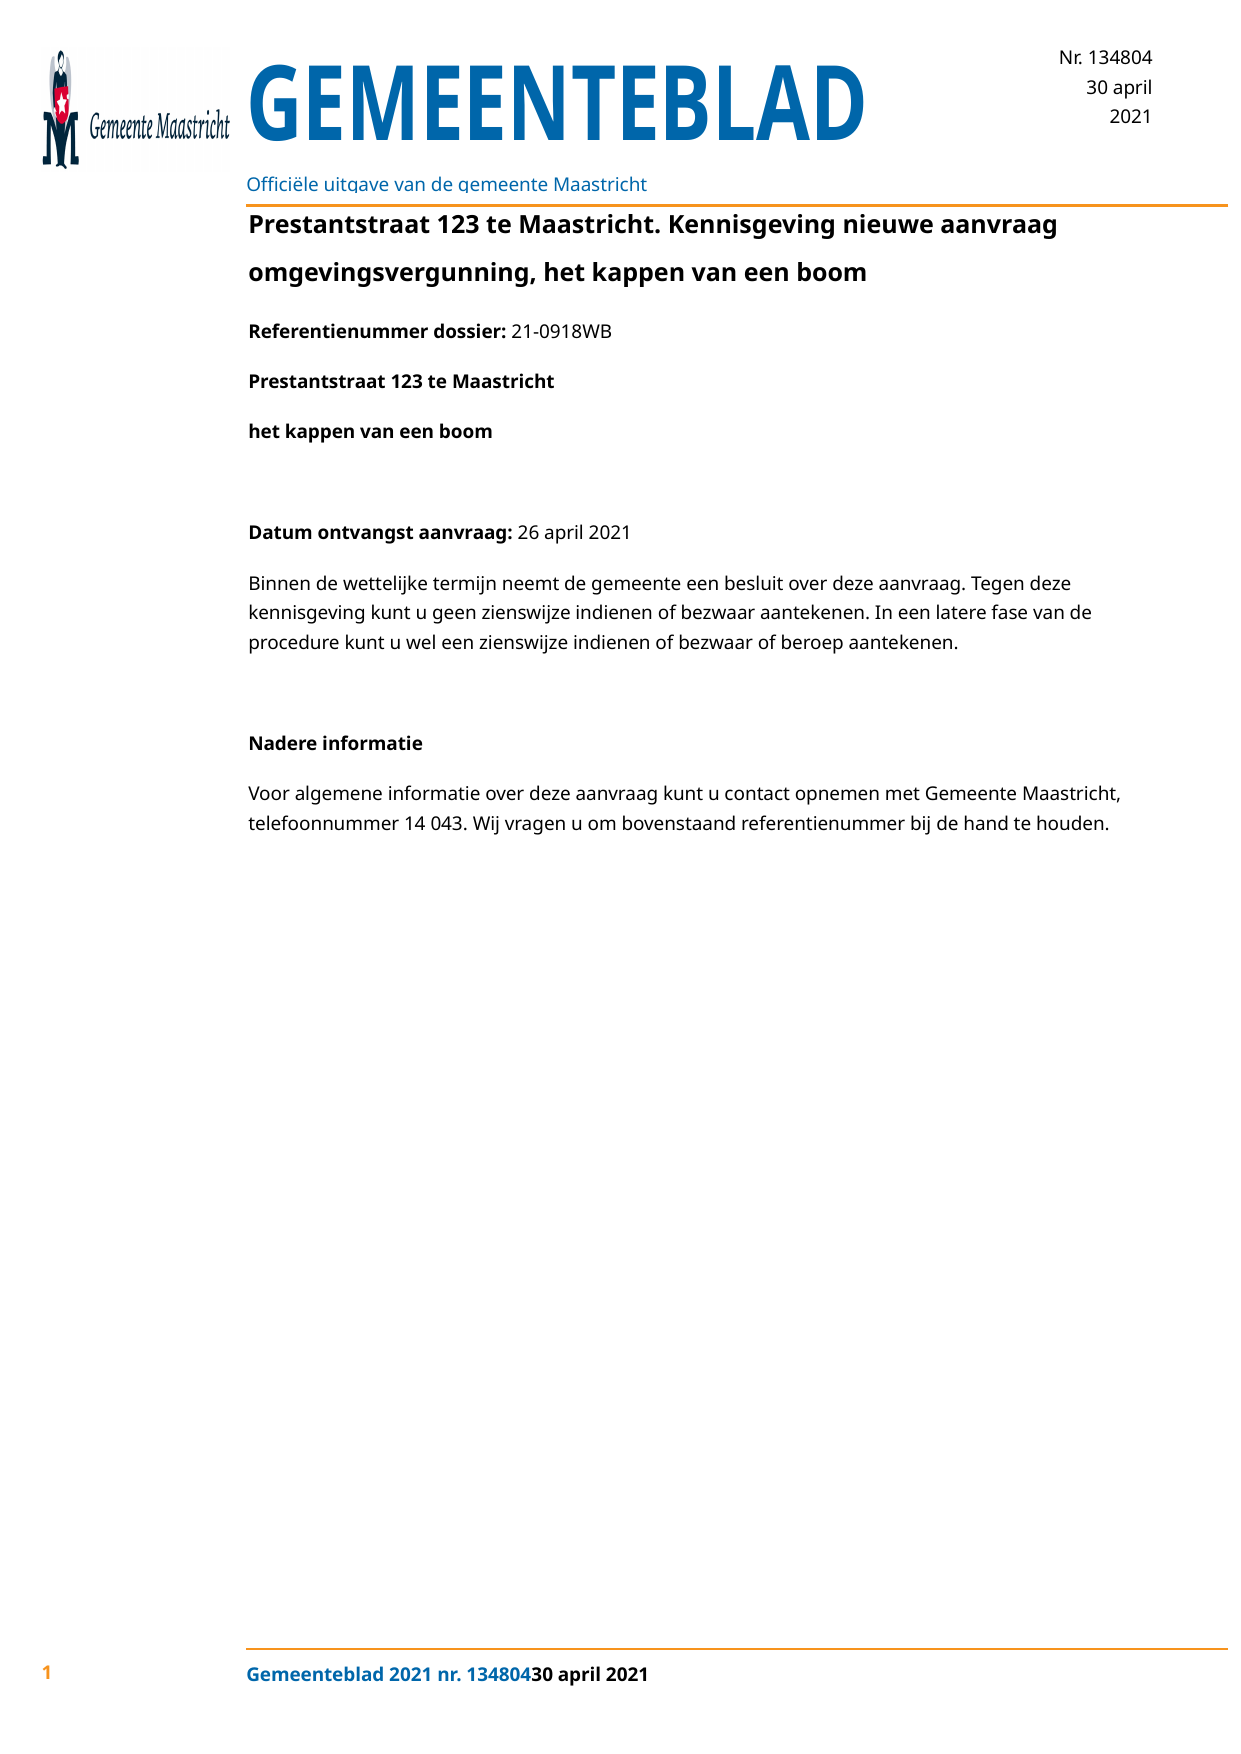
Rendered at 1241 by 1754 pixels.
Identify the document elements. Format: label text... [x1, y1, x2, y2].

text Binnen de wettelijke termijn neemt de gemeente een besluit over deze aanvraag. Tegen deze kennisgeving kunt u geen zienswijze indienen of bezwaar aantekenen. In een latere fase van de procedure kunt u wel een zienswijze indienen of bezwaar of beroep aantekenen. [248, 570, 1152, 655]
text Datum ontvangst aanvraag: 26 april 2021 [248, 519, 1152, 545]
text Nadere informatie [248, 730, 1152, 756]
text het kappen van een boom [248, 419, 1152, 444]
text Voor algemene informatie over deze aanvraag kunt u contact opnemen met Gemeente Maastricht, telefoonnummer 14 043. Wij vragen u om bovenstaand referentienummer bij de hand te houden. [248, 780, 1152, 836]
picture [41, 47, 231, 172]
text Referentienummer dossier: 21-0918WB [248, 318, 1152, 344]
text Prestantstraat 123 te Maastricht. Kennisgeving nieuwe aanvraag omgevingsvergunning, het kappen van een boom [248, 207, 1152, 288]
text Prestantstraat 123 te Maastricht [248, 368, 1152, 394]
